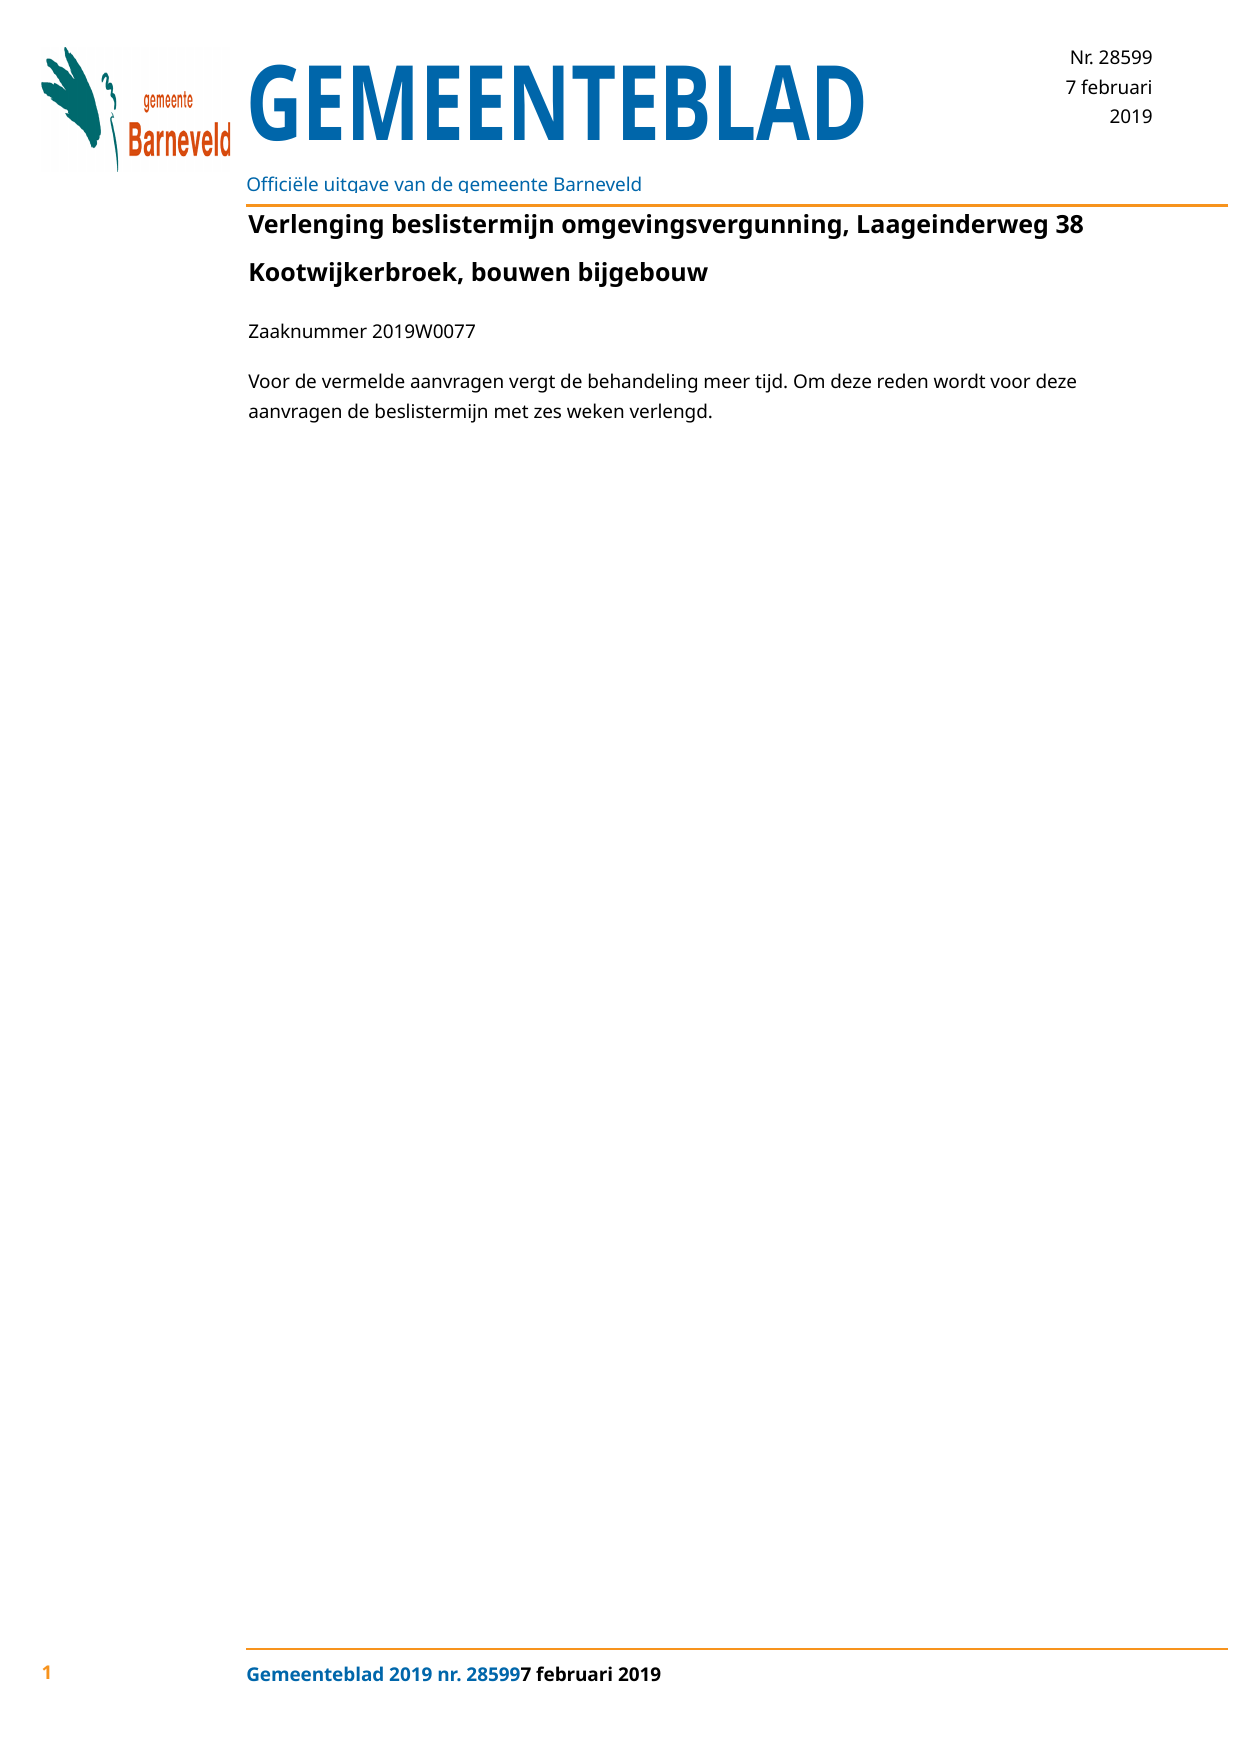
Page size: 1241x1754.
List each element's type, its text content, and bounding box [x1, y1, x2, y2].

text Zaaknummer 2019W0077 [248, 318, 1152, 344]
text Voor de vermelde aanvragen vergt de behandeling meer tijd. Om deze reden wordt voor deze aanvragen de beslistermijn met zes weken verlengd. [248, 368, 1152, 424]
text Verlenging beslistermijn omgevingsvergunning, Laageinderweg 38 Kootwijkerbroek, bouwen bijgebouw [248, 207, 1152, 288]
picture [41, 47, 231, 172]
